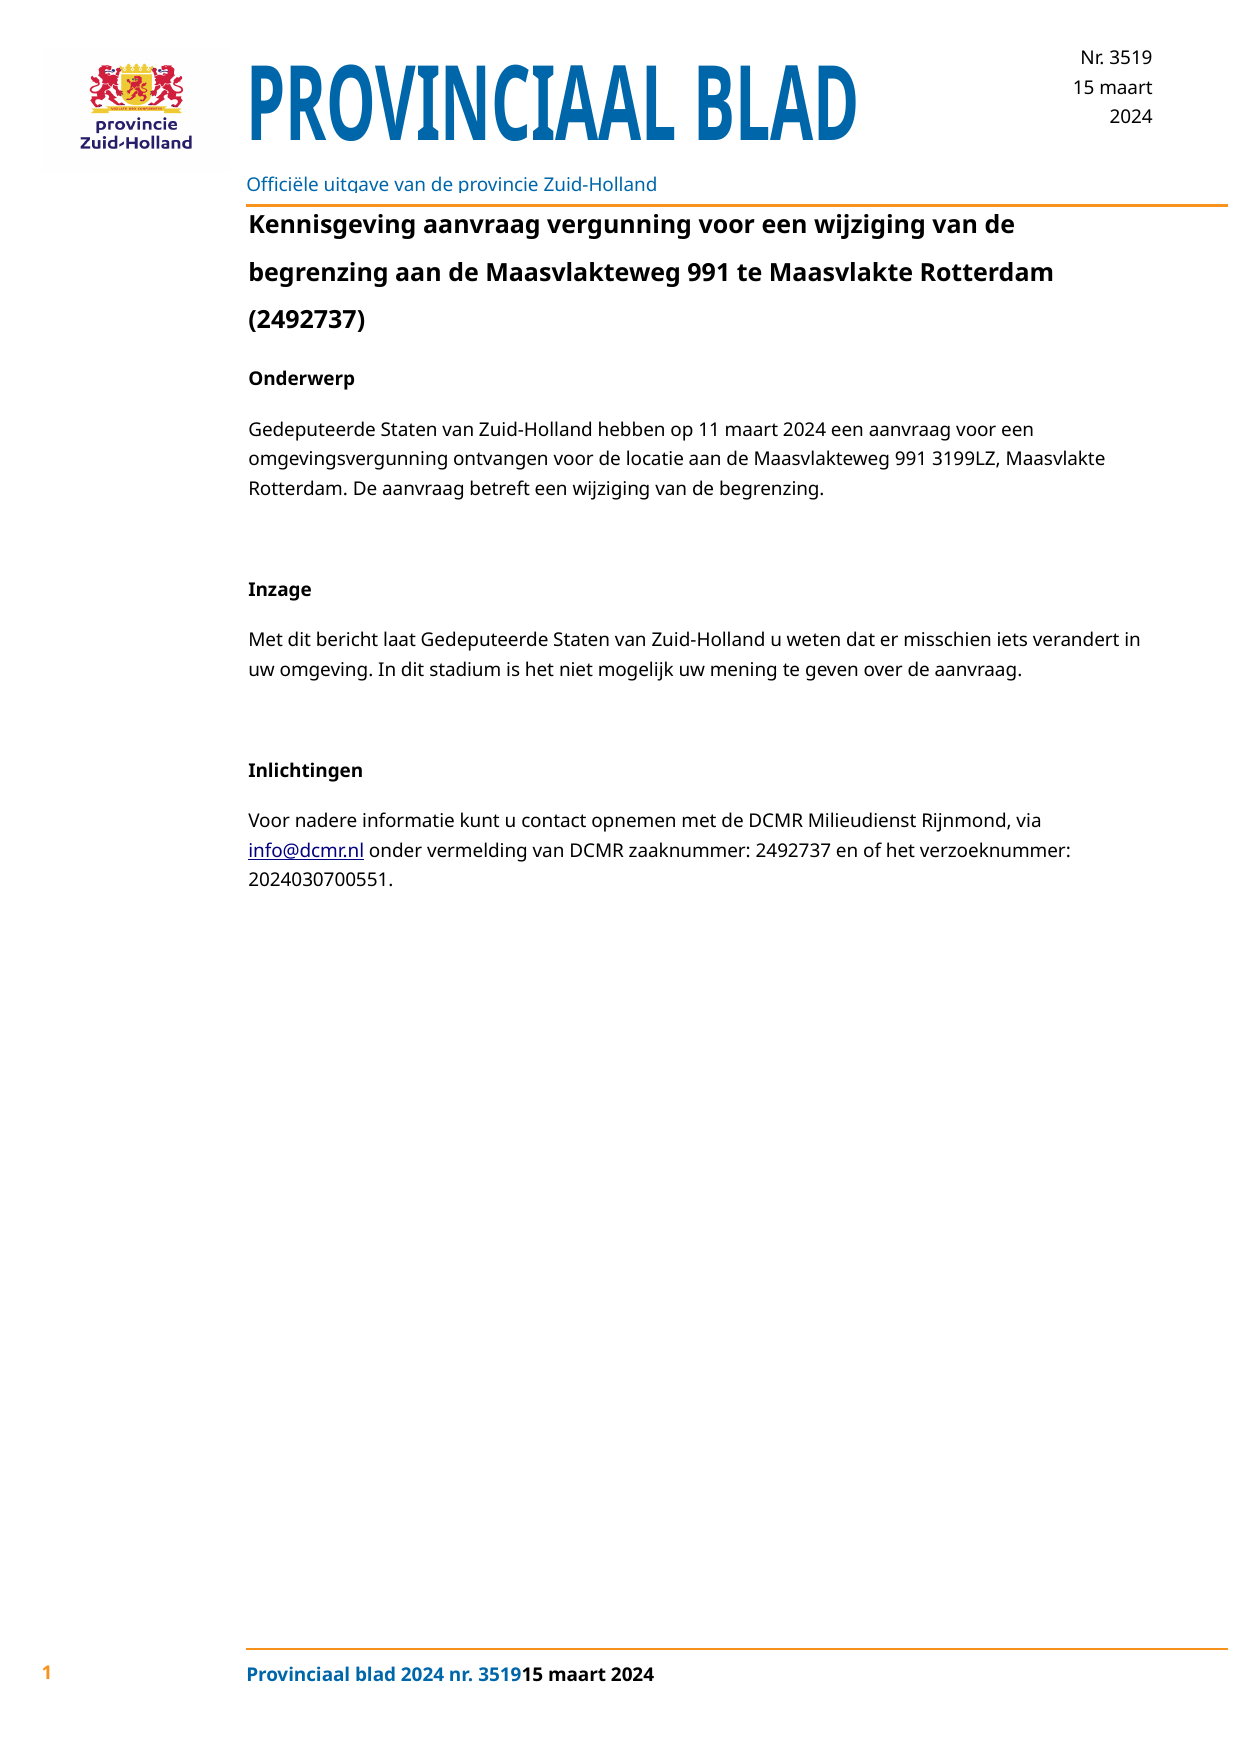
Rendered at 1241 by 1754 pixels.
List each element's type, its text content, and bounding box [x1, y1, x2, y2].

text Kennisgeving aanvraag vergunning voor een wijziging van de begrenzing aan de Maasvlakteweg 991 te Maasvlakte Rotterdam (2492737) [248, 207, 1152, 336]
text Inzage [248, 576, 1152, 602]
text Voor nadere informatie kunt u contact opnemen met de DCMR Milieudienst Rijnmond, via info@dcmr.nl onder vermelding van DCMR zaaknummer: 2492737 en of het verzoeknummer: 2024030700551. [248, 807, 1152, 892]
text Met dit bericht laat Gedeputeerde Staten van Zuid-Holland u weten dat er misschien iets verandert in uw omgeving. In dit stadium is het niet mogelijk uw mening te geven over de aanvraag. [248, 626, 1152, 682]
text Gedeputeerde Staten van Zuid-Holland hebben op 11 maart 2024 een aanvraag voor een omgevingsvergunning ontvangen voor de locatie aan de Maasvlakteweg 991 3199LZ, Maasvlakte Rotterdam. De aanvraag betreft een wijziging van de begrenzing. [248, 416, 1152, 501]
text Onderwerp [248, 366, 1152, 391]
text Inlichtingen [248, 757, 1152, 782]
picture [41, 47, 231, 172]
